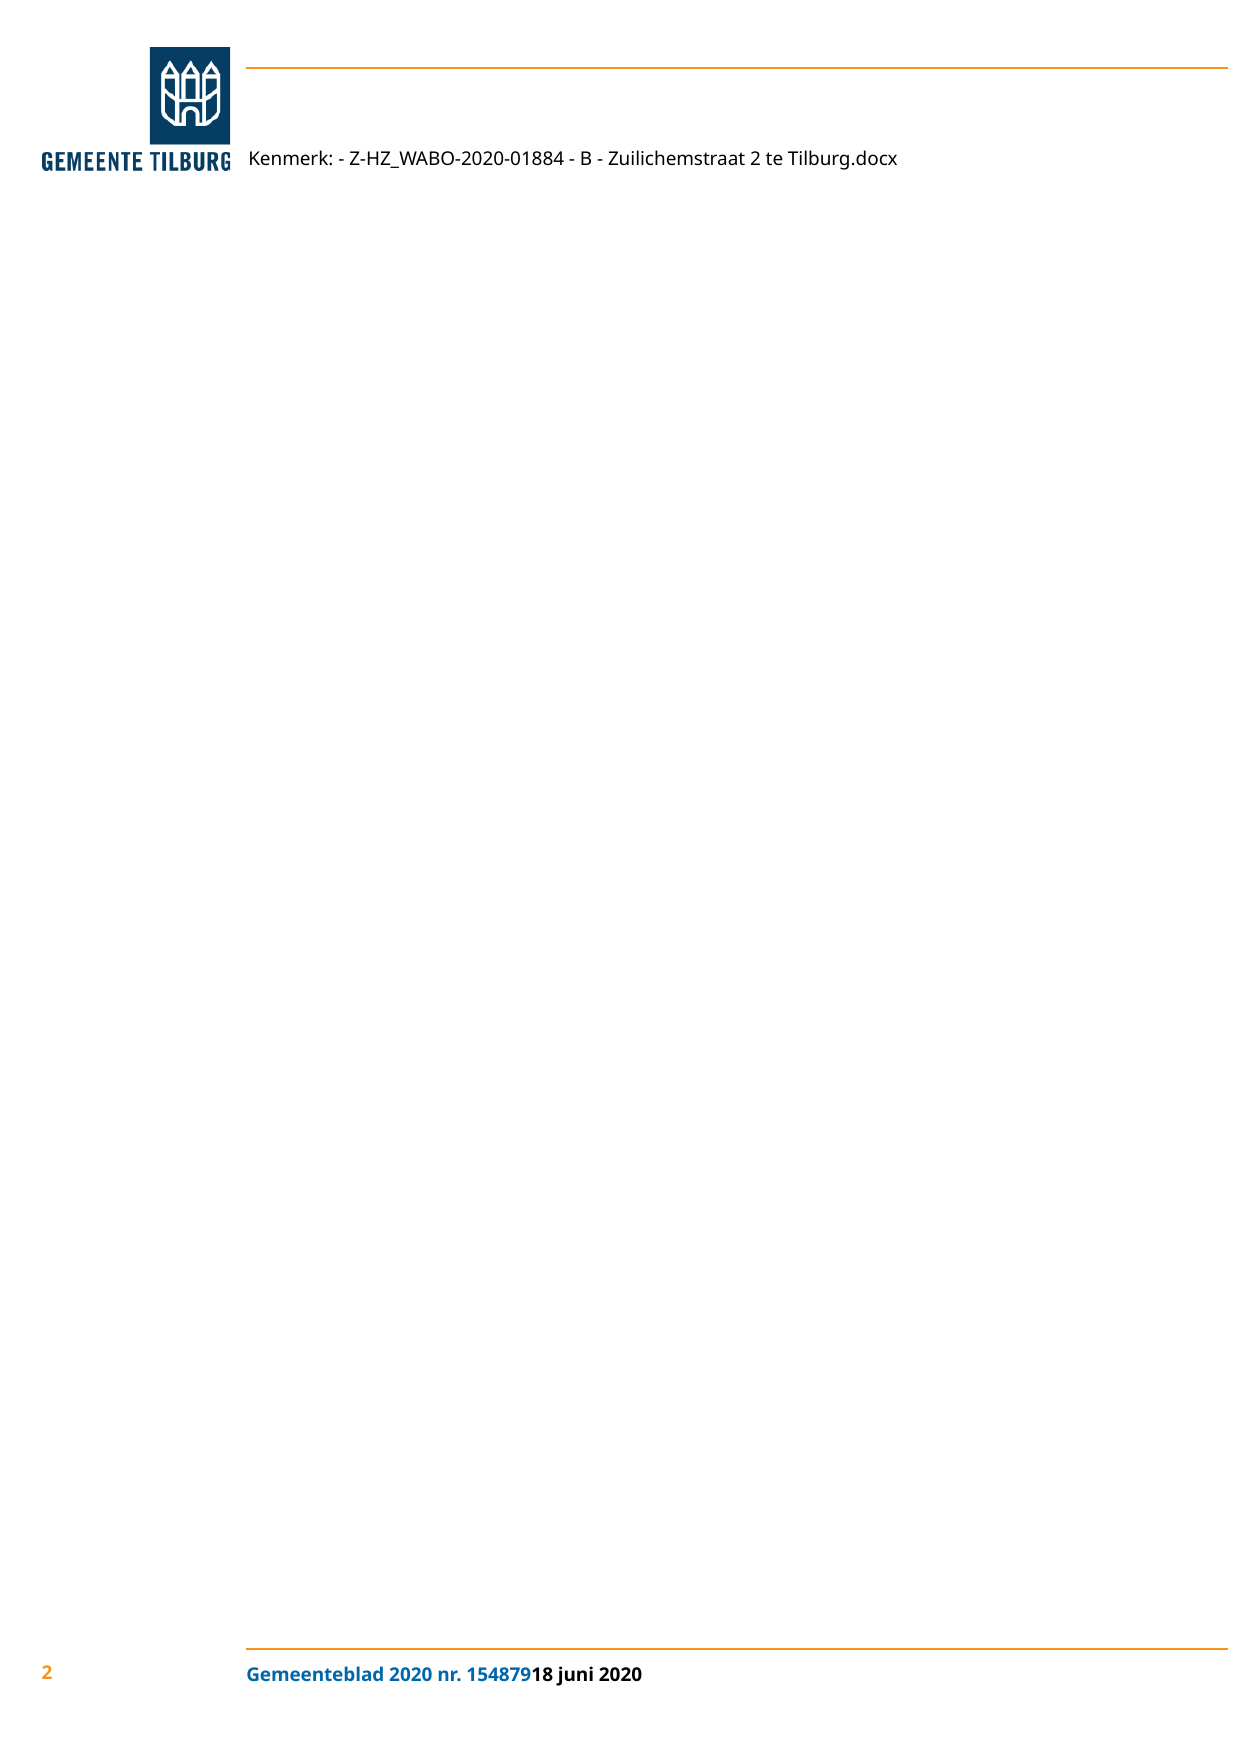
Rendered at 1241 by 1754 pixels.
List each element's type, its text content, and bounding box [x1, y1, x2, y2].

text Kenmerk: - Z-HZ_WABO-2020-01884 - B - Zuilichemstraat 2 te Tilburg.docx [248, 145, 1152, 171]
picture [41, 47, 231, 172]
